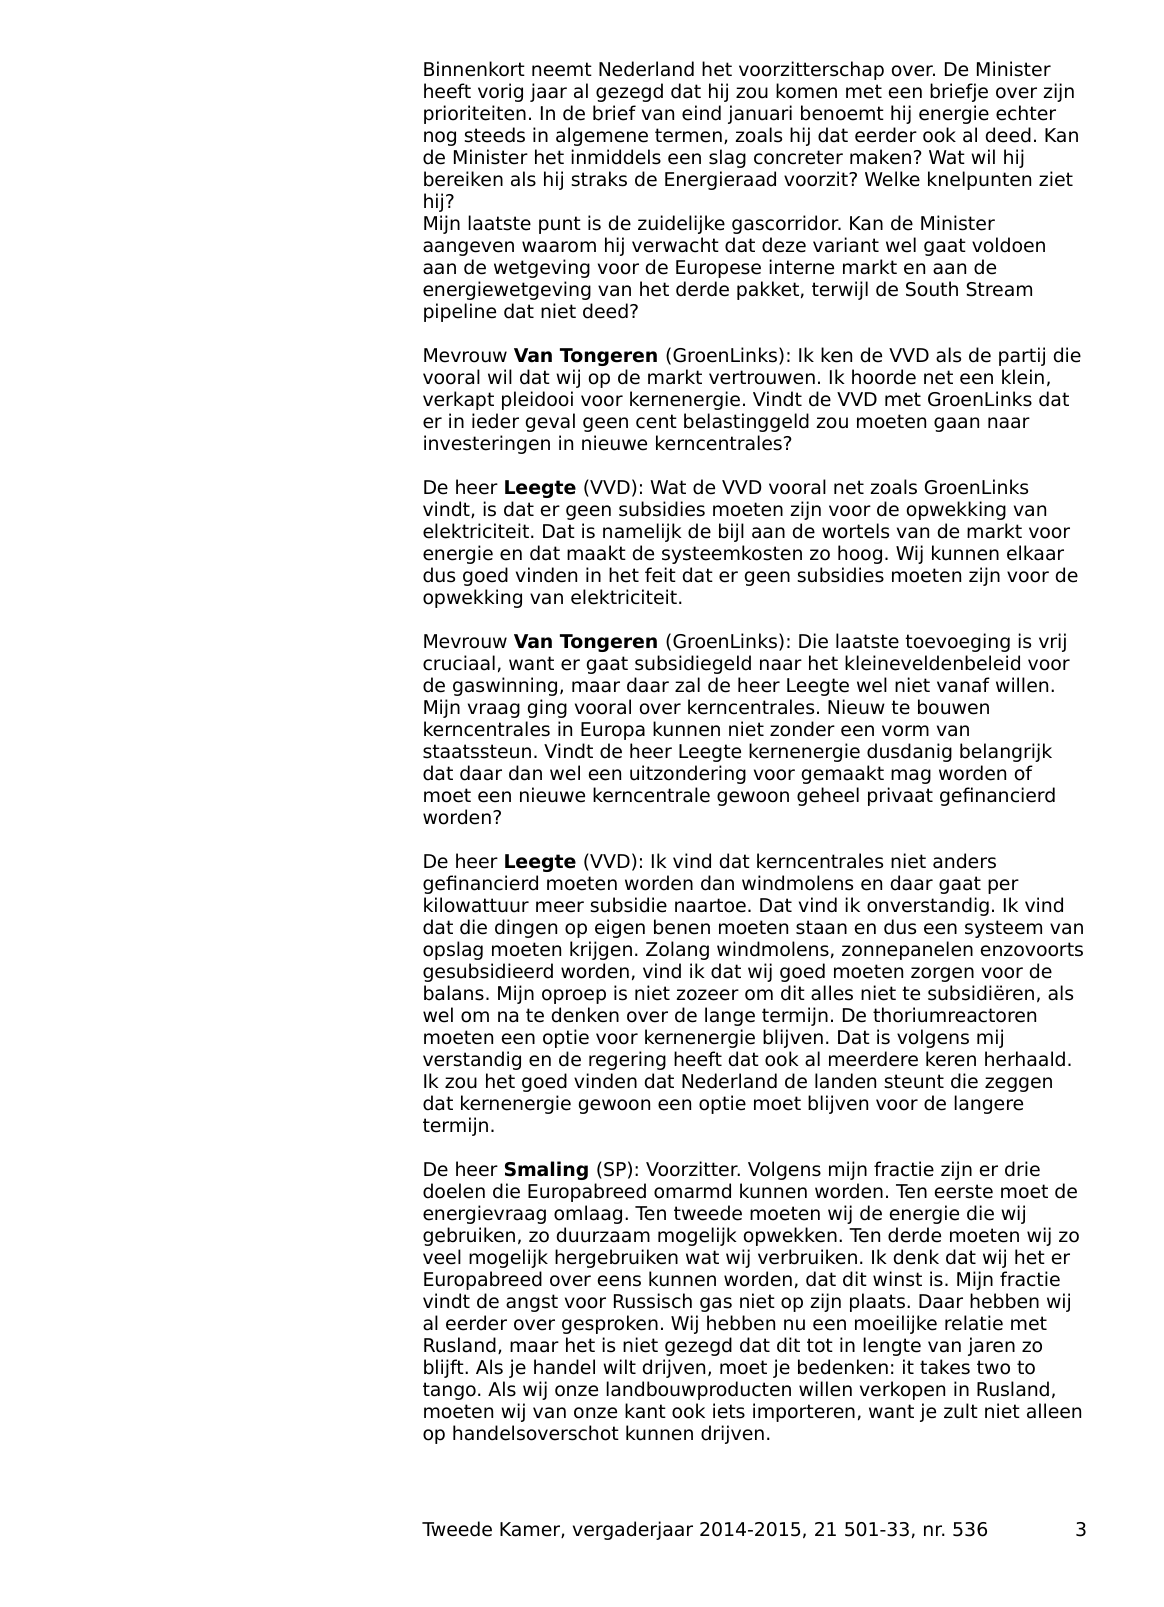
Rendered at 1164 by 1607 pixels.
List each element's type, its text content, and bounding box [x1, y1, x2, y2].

text De heer Smaling (SP): Voorzitter. Volgens mijn fractie zijn er drie doelen die Europabreed omarmd kunnen worden. Ten eerste moet de energievraag omlaag. Ten tweede moeten wij de energie die wij gebruiken, zo duurzaam mogelijk opwekken. Ten derde moeten wij zo veel mogelijk hergebruiken wat wij verbruiken. Ik denk dat wij het er Europabreed over eens kunnen worden, dat dit winst is. Mijn fractie vindt de angst voor Russisch gas niet op zijn plaats. Daar hebben wij al eerder over gesproken. Wij hebben nu een moeilijke relatie met Rusland, maar het is niet gezegd dat dit tot in lengte van jaren zo blijft. Als je handel wilt drijven, moet je bedenken: it takes two to tango. Als wij onze landbouwproducten willen verkopen in Rusland, moeten wij van onze kant ook iets importeren, want je zult niet alleen op handelsoverschot kunnen drijven. [422, 1159, 1087, 1445]
text De heer Leegte (VVD): Wat de VVD vooral net zoals GroenLinks vindt, is dat er geen subsidies moeten zijn voor de opwekking van elektriciteit. Dat is namelijk de bijl aan de wortels van de markt voor energie en dat maakt de systeemkosten zo hoog. Wij kunnen elkaar dus goed vinden in het feit dat er geen subsidies moeten zijn voor de opwekking van elektriciteit. [422, 477, 1087, 609]
text Mevrouw Van Tongeren (GroenLinks): Die laatste toevoeging is vrij cruciaal, want er gaat subsidiegeld naar het kleineveldenbeleid voor de gaswinning, maar daar zal de heer Leegte wel niet vanaf willen. Mijn vraag ging vooral over kerncentrales. Nieuw te bouwen kerncentrales in Europa kunnen niet zonder een vorm van staatssteun. Vindt de heer Leegte kernenergie dusdanig belangrijk dat daar dan wel een uitzondering voor gemaakt mag worden of moet een nieuwe kerncentrale gewoon geheel privaat gefinancierd worden? [422, 631, 1087, 829]
text Binnenkort neemt Nederland het voorzitterschap over. De Minister heeft vorig jaar al gezegd dat hij zou komen met een briefje over zijn prioriteiten. In de brief van eind januari benoemt hij energie echter nog steeds in algemene termen, zoals hij dat eerder ook al deed. Kan de Minister het inmiddels een slag concreter maken? Wat wil hij bereiken als hij straks de Energieraad voorzit? Welke knelpunten ziet hij? [422, 59, 1087, 213]
text Mevrouw Van Tongeren (GroenLinks): Ik ken de VVD als de partij die vooral wil dat wij op de markt vertrouwen. Ik hoorde net een klein, verkapt pleidooi voor kernenergie. Vindt de VVD met GroenLinks dat er in ieder geval geen cent belastinggeld zou moeten gaan naar investeringen in nieuwe kerncentrales? [422, 345, 1087, 455]
text Mijn laatste punt is de zuidelijke gascorridor. Kan de Minister aangeven waarom hij verwacht dat deze variant wel gaat voldoen aan de wetgeving voor de Europese interne markt en aan de energiewetgeving van het derde pakket, terwijl de South Stream pipeline dat niet deed? [422, 213, 1087, 323]
text De heer Leegte (VVD): Ik vind dat kerncentrales niet anders gefinancierd moeten worden dan windmolens en daar gaat per kilowattuur meer subsidie naartoe. Dat vind ik onverstandig. Ik vind dat die dingen op eigen benen moeten staan en dus een systeem van opslag moeten krijgen. Zolang windmolens, zonnepanelen enzovoorts gesubsidieerd worden, vind ik dat wij goed moeten zorgen voor de balans. Mijn oproep is niet zozeer om dit alles niet te subsidiëren, als wel om na te denken over de lange termijn. De thoriumreactoren moeten een optie voor kernenergie blijven. Dat is volgens mij verstandig en de regering heeft dat ook al meerdere keren herhaald. Ik zou het goed vinden dat Nederland de landen steunt die zeggen dat kernenergie gewoon een optie moet blijven voor de langere termijn. [422, 851, 1087, 1137]
